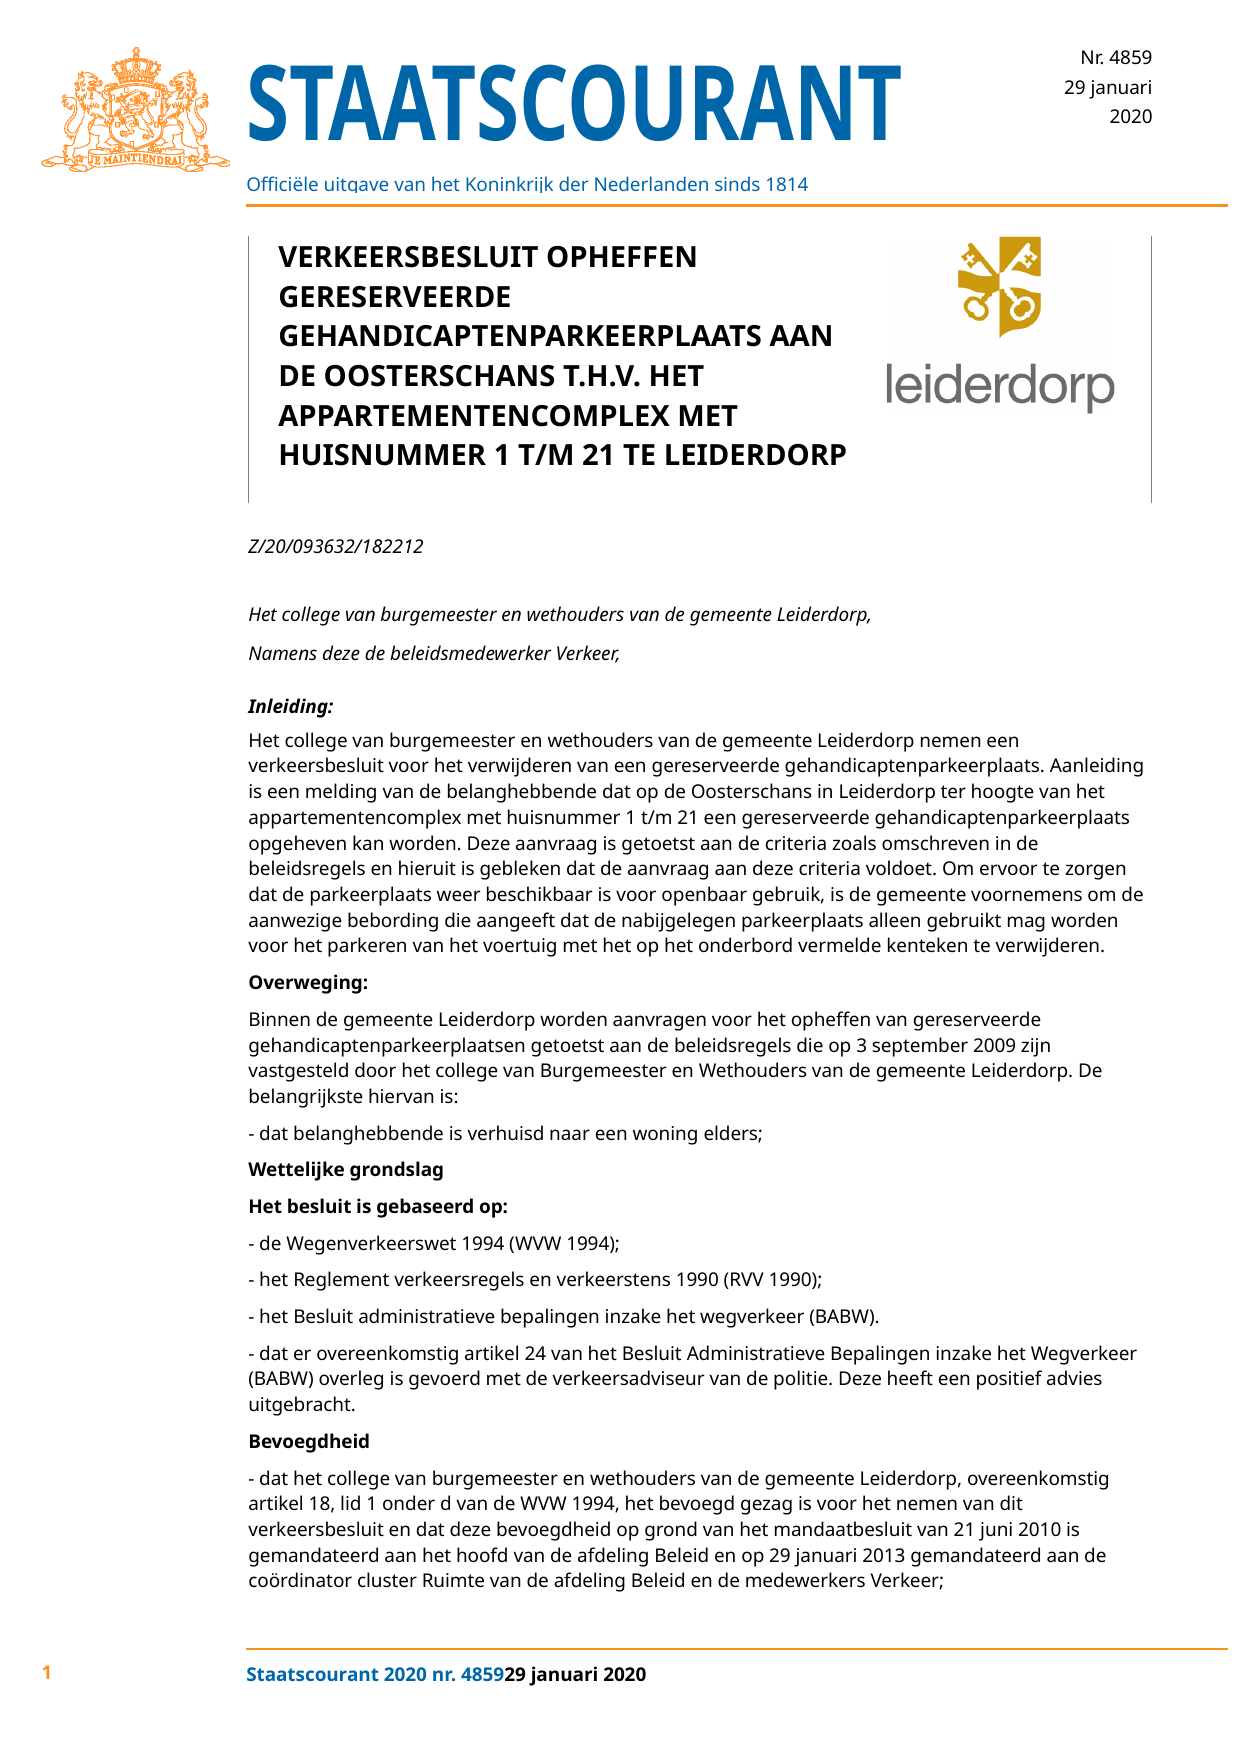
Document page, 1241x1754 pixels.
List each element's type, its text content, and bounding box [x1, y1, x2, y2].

text Bevoegdheid [248, 1428, 1152, 1454]
table_header [850, 236, 886, 413]
text - dat belanghebbende is verhuisd naar een woning elders; [248, 1120, 1152, 1146]
picture [41, 47, 231, 172]
text Het college van burgemeester en wethouders van de gemeente Leiderdorp, [248, 601, 1152, 626]
table_header [1115, 236, 1151, 413]
picture [886, 236, 1115, 414]
text - de Wegenverkeerswet 1994 (WVW 1994); [248, 1230, 1152, 1256]
text Inleiding: [248, 693, 1152, 718]
text Het college van burgemeester en wethouders van de gemeente Leiderdorp nemen een verkeersbesluit voor het verwijderen van een gereserveerde gehandicaptenparkeerplaats. Aanleiding is een melding van de belanghebbende dat op de Oosterschans in Leiderdorp ter hoogte van het appartementencomplex met huisnummer 1 t/m 21 een gereserveerde gehandicaptenparkeerplaats opgeheven kan worden. Deze aanvraag is getoetst aan de criteria zoals omschreven in de beleidsregels en hieruit is gebleken dat de aanvraag aan deze criteria voldoet. Om ervoor te zorgen dat de parkeerplaats weer beschikbaar is voor openbaar gebruik, is de gemeente voornemens om de aanwezige bebording die aangeeft dat de nabijgelegen parkeerplaats alleen gebruikt mag worden voor het parkeren van het voertuig met het op het onderbord vermelde kenteken te verwijderen. [248, 727, 1152, 958]
text - dat er overeenkomstig artikel 24 van het Besluit Administratieve Bepalingen inzake het Wegverkeer (BABW) overleg is gevoerd met de verkeersadviseur van de politie. Deze heeft een positief advies uitgebracht. [248, 1340, 1152, 1417]
text - het Besluit administratieve bepalingen inzake het wegverkeer (BABW). [248, 1303, 1152, 1329]
text Z/20/093632/182212 [248, 533, 1152, 559]
table_header VERKEERSBESLUIT OPHEFFEN GERESERVEERDE GEHANDICAPTENPARKEERPLAATS AAN DE OOSTERSCHANS T.H.V. HET APPARTEMENTENCOMPLEX MET HUISNUMMER 1 T/M 21 TE LEIDERDORP [249, 236, 850, 503]
text Binnen de gemeente Leiderdorp worden aanvragen voor het opheffen van gereserveerde gehandicaptenparkeerplaatsen getoetst aan de beleidsregels die op 3 september 2009 zijn vastgesteld door het college van Burgemeester en Wethouders van de gemeente Leiderdorp. De belangrijkste hiervan is: [248, 1006, 1152, 1109]
table_header [850, 414, 1151, 503]
text - het Reglement verkeersregels en verkeerstens 1990 (RVV 1990); [248, 1267, 1152, 1292]
text Overweging: [248, 969, 1152, 995]
text - dat het college van burgemeester en wethouders van de gemeente Leiderdorp, overeenkomstig artikel 18, lid 1 onder d van de WVW 1994, het bevoegd gezag is voor het nemen van dit verkeersbesluit en dat deze bevoegdheid op grond van het mandaatbesluit van 21 juni 2010 is gemandateerd aan het hoofd van de afdeling Beleid en op 29 januari 2013 gemandateerd aan de coördinator cluster Ruimte van de afdeling Beleid en de medewerkers Verkeer; [248, 1465, 1152, 1593]
text Wettelijke grondslag [248, 1157, 1152, 1182]
text Het besluit is gebaseerd op: [248, 1193, 1152, 1219]
text Namens deze de beleidsmedewerker Verkeer, [248, 640, 1152, 666]
